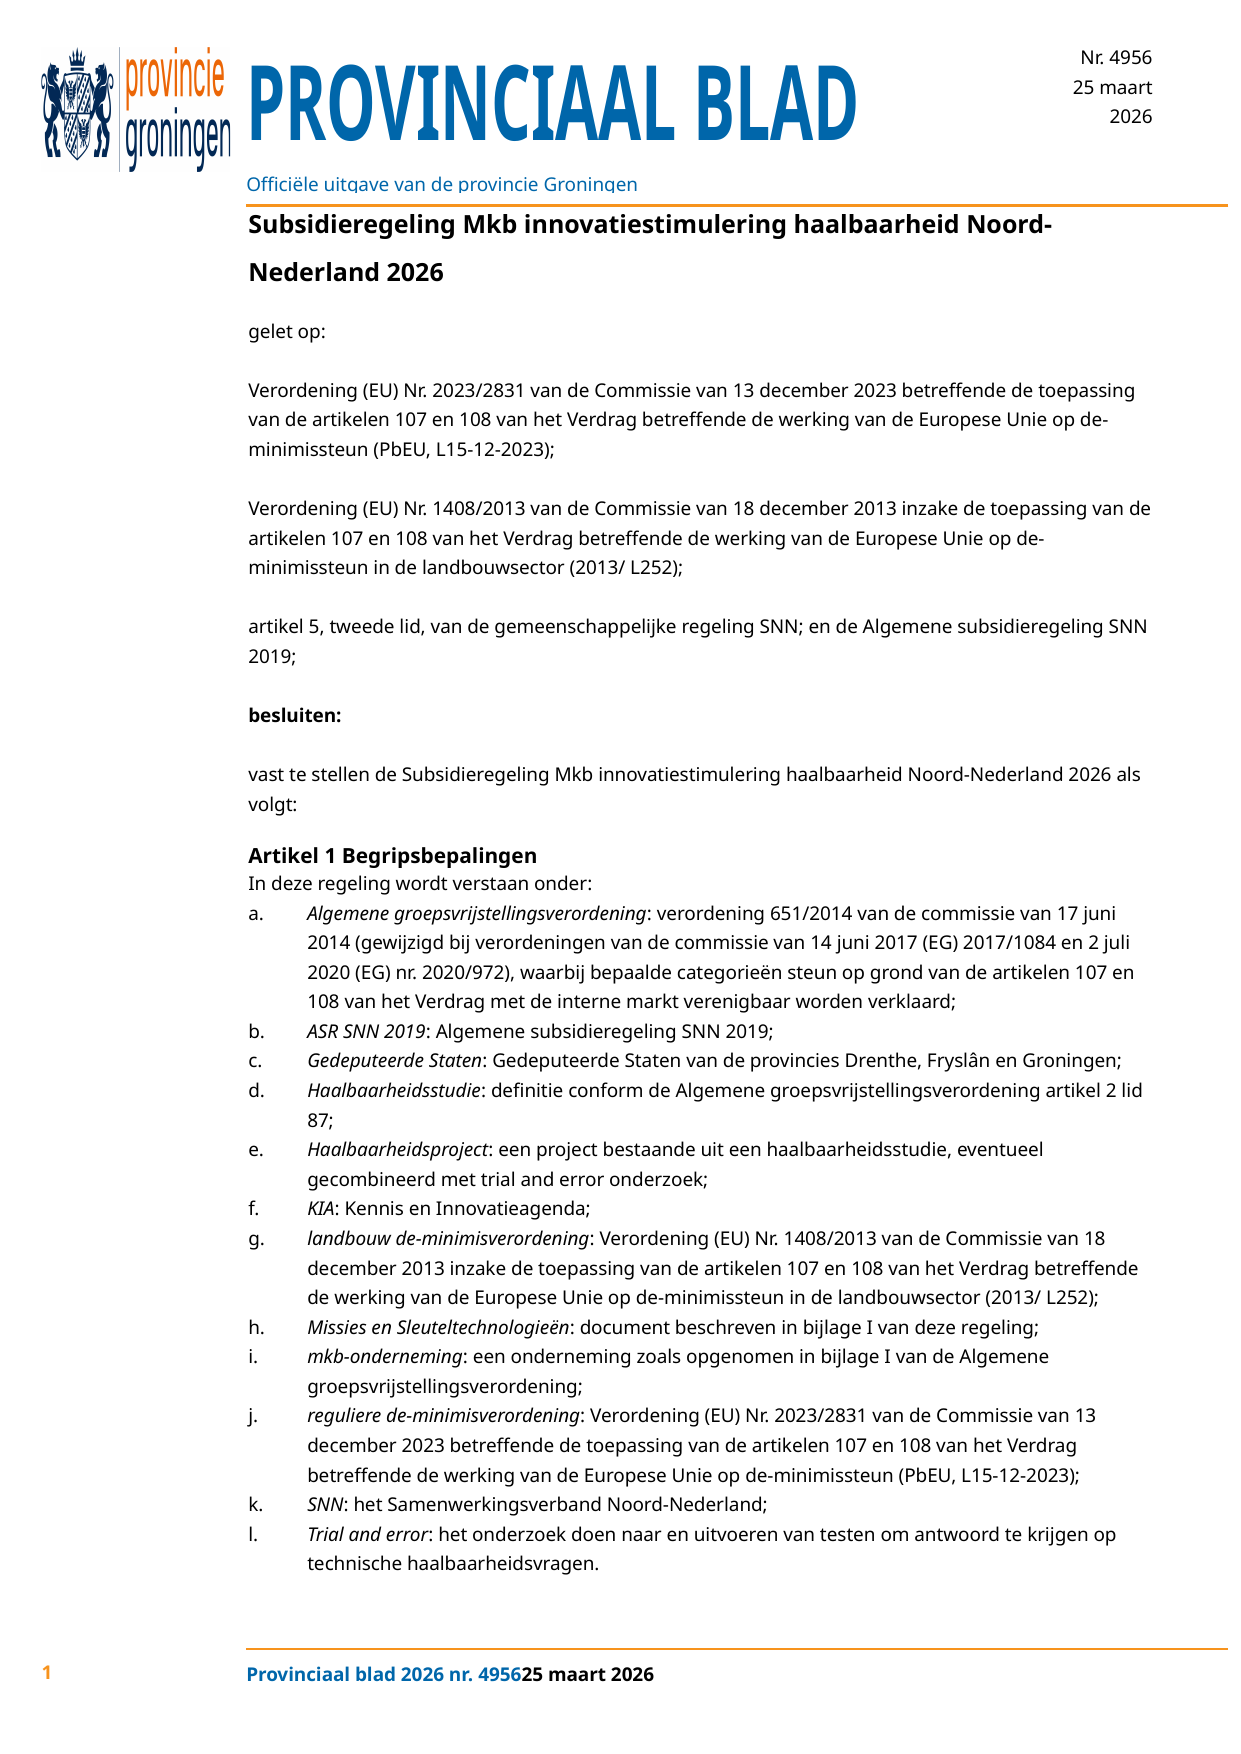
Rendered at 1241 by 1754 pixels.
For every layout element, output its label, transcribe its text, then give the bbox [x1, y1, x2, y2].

text Verordening (EU) Nr. 2023/2831 van de Commissie van 13 december 2023 betreffende de toepassing van de artikelen 107 en 108 van het Verdrag betreffende de werking van de Europese Unie op de-minimissteun (PbEU, L15-12-2023); [248, 377, 1152, 462]
list SNN: het Samenwerkingsverband Noord-Nederland; [248, 1491, 1152, 1517]
text besluiten: [248, 702, 1152, 728]
list mkb-onderneming: een onderneming zoals opgenomen in bijlage I van de Algemene groepsvrijstellingsverordening; [248, 1343, 1152, 1399]
list Missies en Sleuteltechnologieën: document beschreven in bijlage I van deze regeling; [248, 1314, 1152, 1339]
text vast te stellen de Subsidieregeling Mkb innovatiestimulering haalbaarheid Noord-Nederland 2026 als volgt: [248, 762, 1152, 817]
picture [41, 47, 231, 172]
list Trial and error: het onderzoek doen naar en uitvoeren van testen om antwoord te krijgen op technische haalbaarheidsvragen. [248, 1521, 1152, 1576]
text Subsidieregeling Mkb innovatiestimulering haalbaarheid Noord-Nederland 2026 [248, 207, 1152, 288]
list reguliere de-minimisverordening: Verordening (EU) Nr. 2023/2831 van de Commissie van 13 december 2023 betreffende de toepassing van de artikelen 107 en 108 van het Verdrag betreffende de werking van de Europese Unie op de-minimissteun (PbEU, L15-12-2023); [248, 1403, 1152, 1487]
list Algemene groepsvrijstellingsverordening: verordening 651/2014 van de commissie van 17 juni 2014 (gewijzigd bij verordeningen van de commissie van 14 juni 2017 (EG) 2017/1084 en 2 juli 2020 (EG) nr. 2020/972), waarbij bepaalde categorieën steun op grond van de artikelen 107 en 108 van het Verdrag met de interne markt verenigbaar worden verklaard; [248, 900, 1152, 1014]
text Artikel 1 Begripsbepalingen [248, 842, 1152, 870]
list Haalbaarheidsstudie: definitie conform de Algemene groepsvrijstellingsverordening artikel 2 lid 87; [248, 1077, 1152, 1132]
list Haalbaarheidsproject: een project bestaande uit een haalbaarheidsstudie, eventueel gecombineerd met trial and error onderzoek; [248, 1136, 1152, 1192]
list KIA: Kennis en Innovatieagenda; [248, 1196, 1152, 1221]
list Gedeputeerde Staten: Gedeputeerde Staten van de provincies Drenthe, Fryslân en Groningen; [248, 1048, 1152, 1073]
text artikel 5, tweede lid, van de gemeenschappelijke regeling SNN; en de Algemene subsidieregeling SNN 2019; [248, 614, 1152, 669]
list landbouw de-minimisverordening: Verordening (EU) Nr. 1408/2013 van de Commissie van 18 december 2013 inzake de toepassing van de artikelen 107 en 108 van het Verdrag betreffende de werking van de Europese Unie op de-minimissteun in de landbouwsector (2013/ L252); [248, 1225, 1152, 1310]
text gelet op: [248, 318, 1152, 344]
list ASR SNN 2019: Algemene subsidieregeling SNN 2019; [248, 1018, 1152, 1044]
text Verordening (EU) Nr. 1408/2013 van de Commissie van 18 december 2013 inzake de toepassing van de artikelen 107 en 108 van het Verdrag betreffende de werking van de Europese Unie op de-minimissteun in de landbouwsector (2013/ L252); [248, 495, 1152, 580]
text In deze regeling wordt verstaan onder: [248, 870, 1152, 896]
